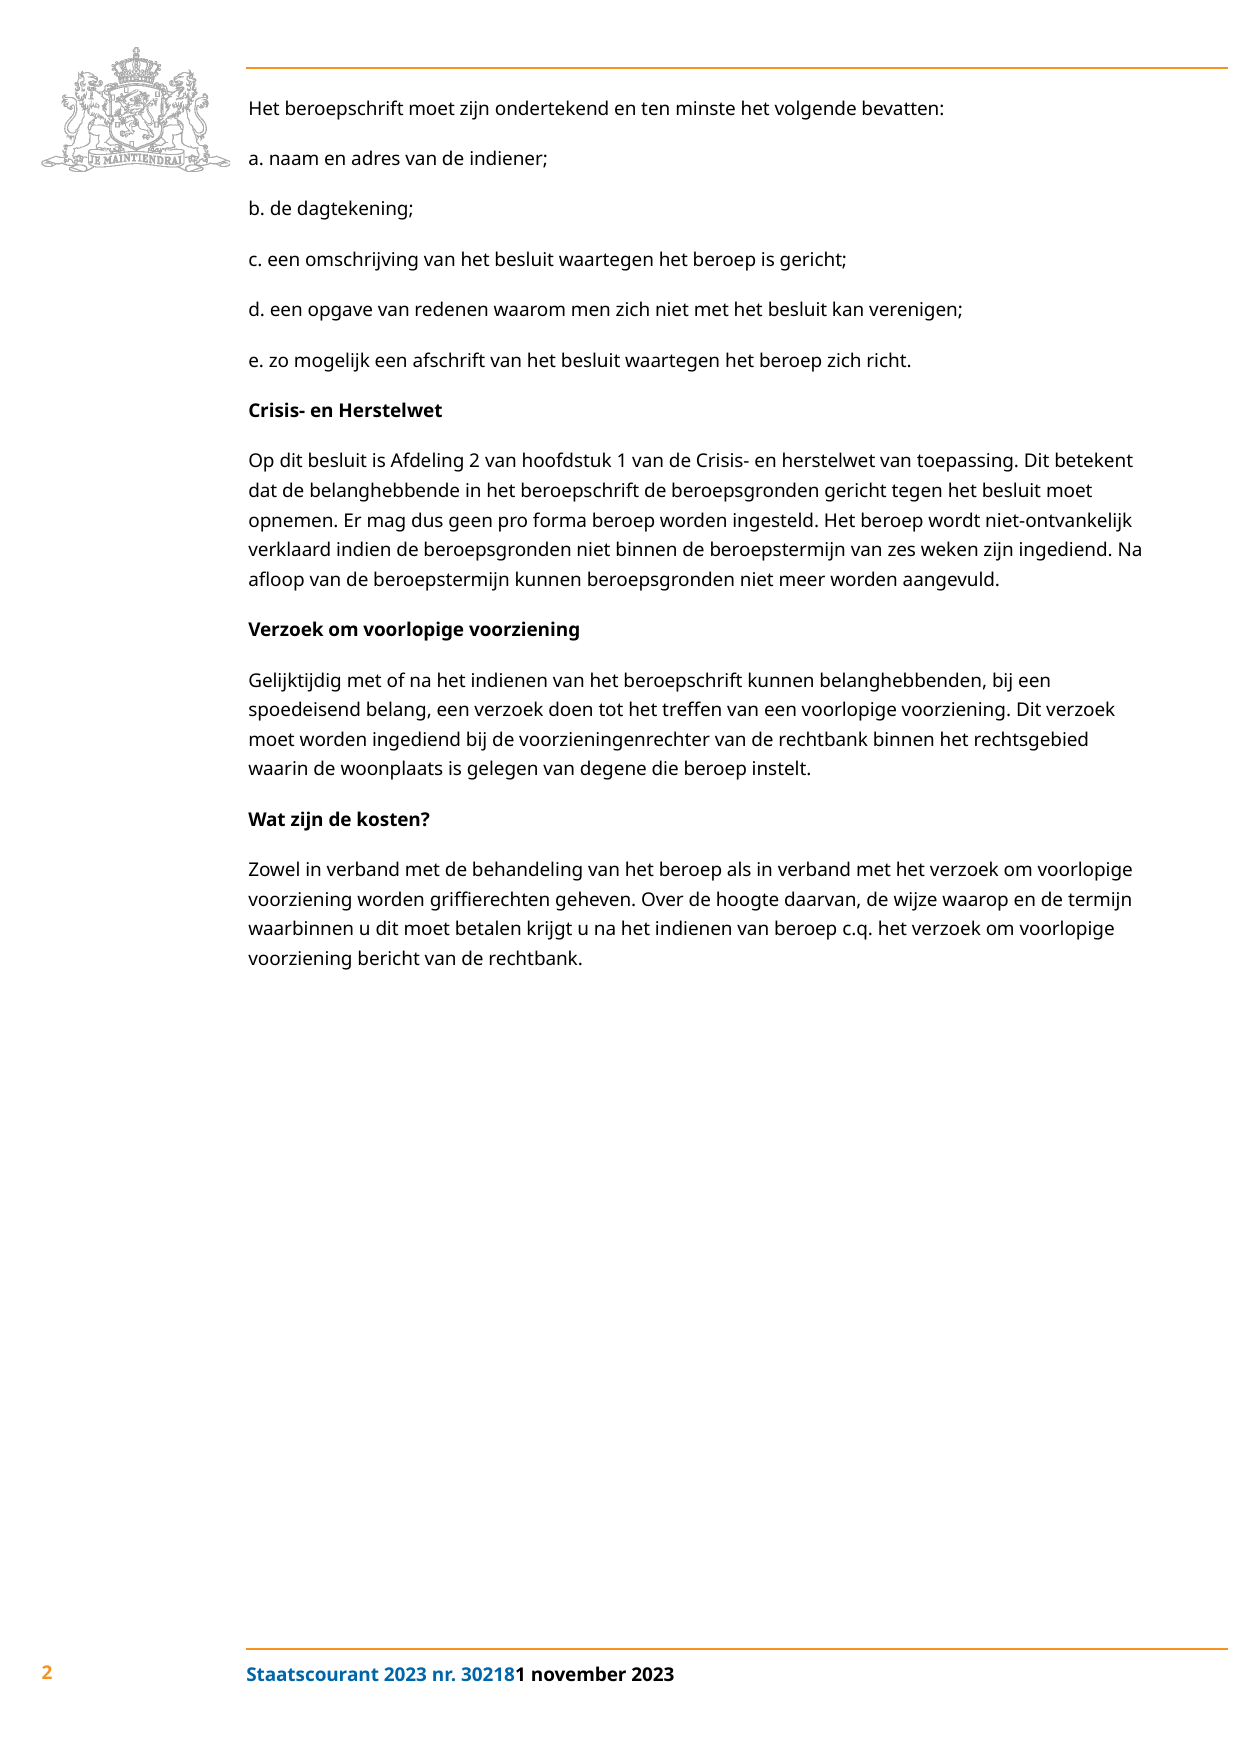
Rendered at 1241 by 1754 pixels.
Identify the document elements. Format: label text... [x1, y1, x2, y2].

picture [41, 47, 231, 172]
text Het beroepschrift moet zijn ondertekend en ten minste het volgende bevatten: [248, 95, 1152, 121]
text d. een opgave van redenen waarom men zich niet met het besluit kan verenigen; [248, 296, 1152, 322]
text Zowel in verband met de behandeling van het beroep als in verband met het verzoek om voorlopige voorziening worden griffierechten geheven. Over de hoogte daarvan, de wijze waarop en de termijn waarbinnen u dit moet betalen krijgt u na het indienen van beroep c.q. het verzoek om voorlopige voorziening bericht van de rechtbank. [248, 856, 1152, 971]
text e. zo mogelijk een afschrift van het besluit waartegen het beroep zich richt. [248, 347, 1152, 373]
text Crisis- en Herstelwet [248, 397, 1152, 423]
text Verzoek om voorlopige voorziening [248, 616, 1152, 642]
text b. de dagtekening; [248, 196, 1152, 221]
text Op dit besluit is Afdeling 2 van hoofdstuk 1 van de Crisis- en herstelwet van toepassing. Dit betekent dat de belanghebbende in het beroepschrift de beroepsgronden gericht tegen het besluit moet opnemen. Er mag dus geen pro forma beroep worden ingesteld. Het beroep wordt niet-ontvankelijk verklaard indien de beroepsgronden niet binnen de beroepstermijn van zes weken zijn ingediend. Na afloop van de beroepstermijn kunnen beroepsgronden niet meer worden aangevuld. [248, 448, 1152, 592]
text Gelijktijdig met of na het indienen van het beroepschrift kunnen belanghebbenden, bij een spoedeisend belang, een verzoek doen tot het treffen van een voorlopige voorziening. Dit verzoek moet worden ingediend bij de voorzieningenrechter van de rechtbank binnen het rechtsgebied waarin de woonplaats is gelegen van degene die beroep instelt. [248, 667, 1152, 781]
text c. een omschrijving van het besluit waartegen het beroep is gericht; [248, 246, 1152, 272]
text a. naam en adres van de indiener; [248, 145, 1152, 171]
text Wat zijn de kosten? [248, 806, 1152, 832]
